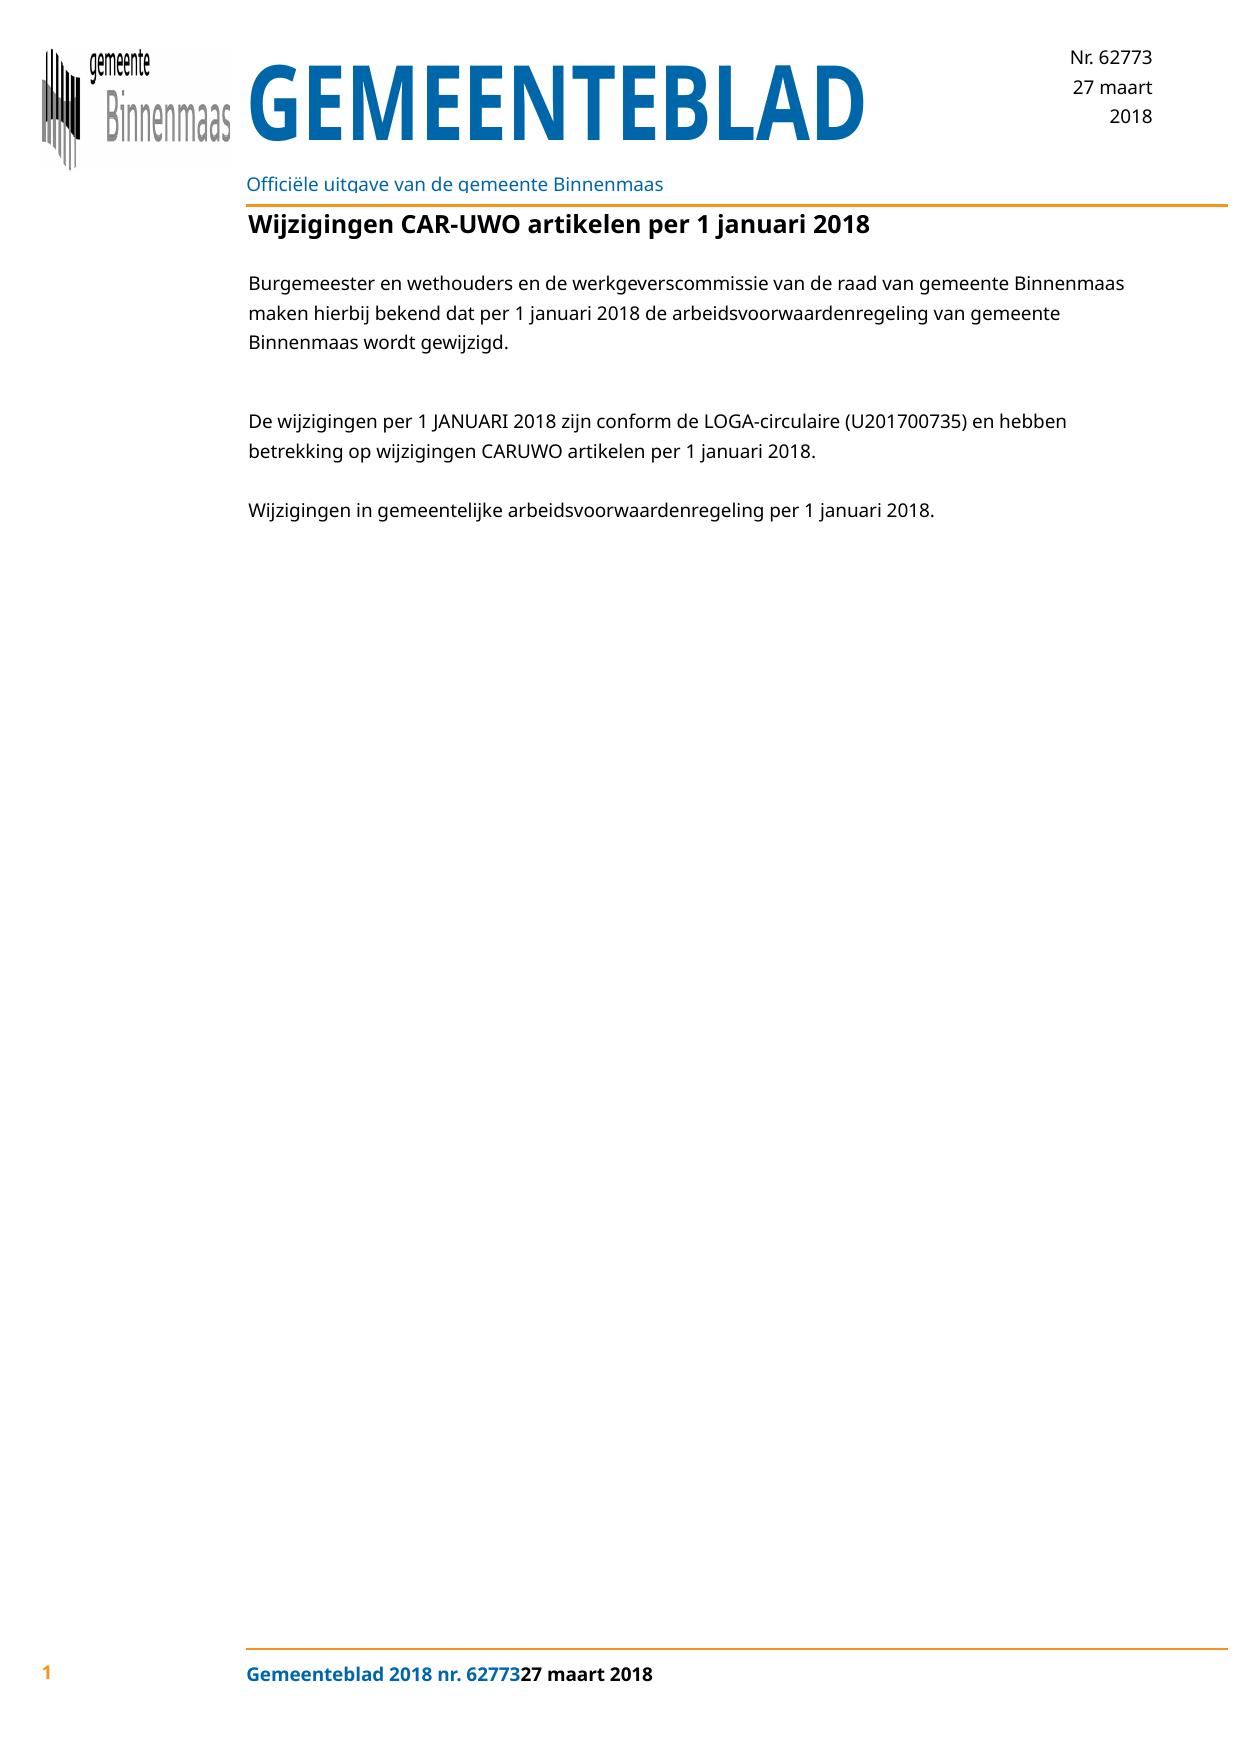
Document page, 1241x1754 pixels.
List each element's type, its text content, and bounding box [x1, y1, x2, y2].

text Burgemeester en wethouders en de werkgeverscommissie van de raad van gemeente Binnenmaas maken hierbij bekend dat per 1 januari 2018 de arbeidsvoorwaardenregeling van gemeente Binnenmaas wordt gewijzigd. [248, 270, 1152, 355]
picture [41, 47, 231, 172]
text De wijzigingen per 1 JANUARI 2018 zijn conform de LOGA-circulaire (U201700735) en hebben betrekking op wijzigingen CARUWO artikelen per 1 januari 2018. [248, 408, 1152, 464]
text Wijzigingen CAR-UWO artikelen per 1 januari 2018 [248, 207, 1152, 241]
text Wijzigingen in gemeentelijke arbeidsvoorwaardenregeling per 1 januari 2018. [248, 497, 1152, 523]
